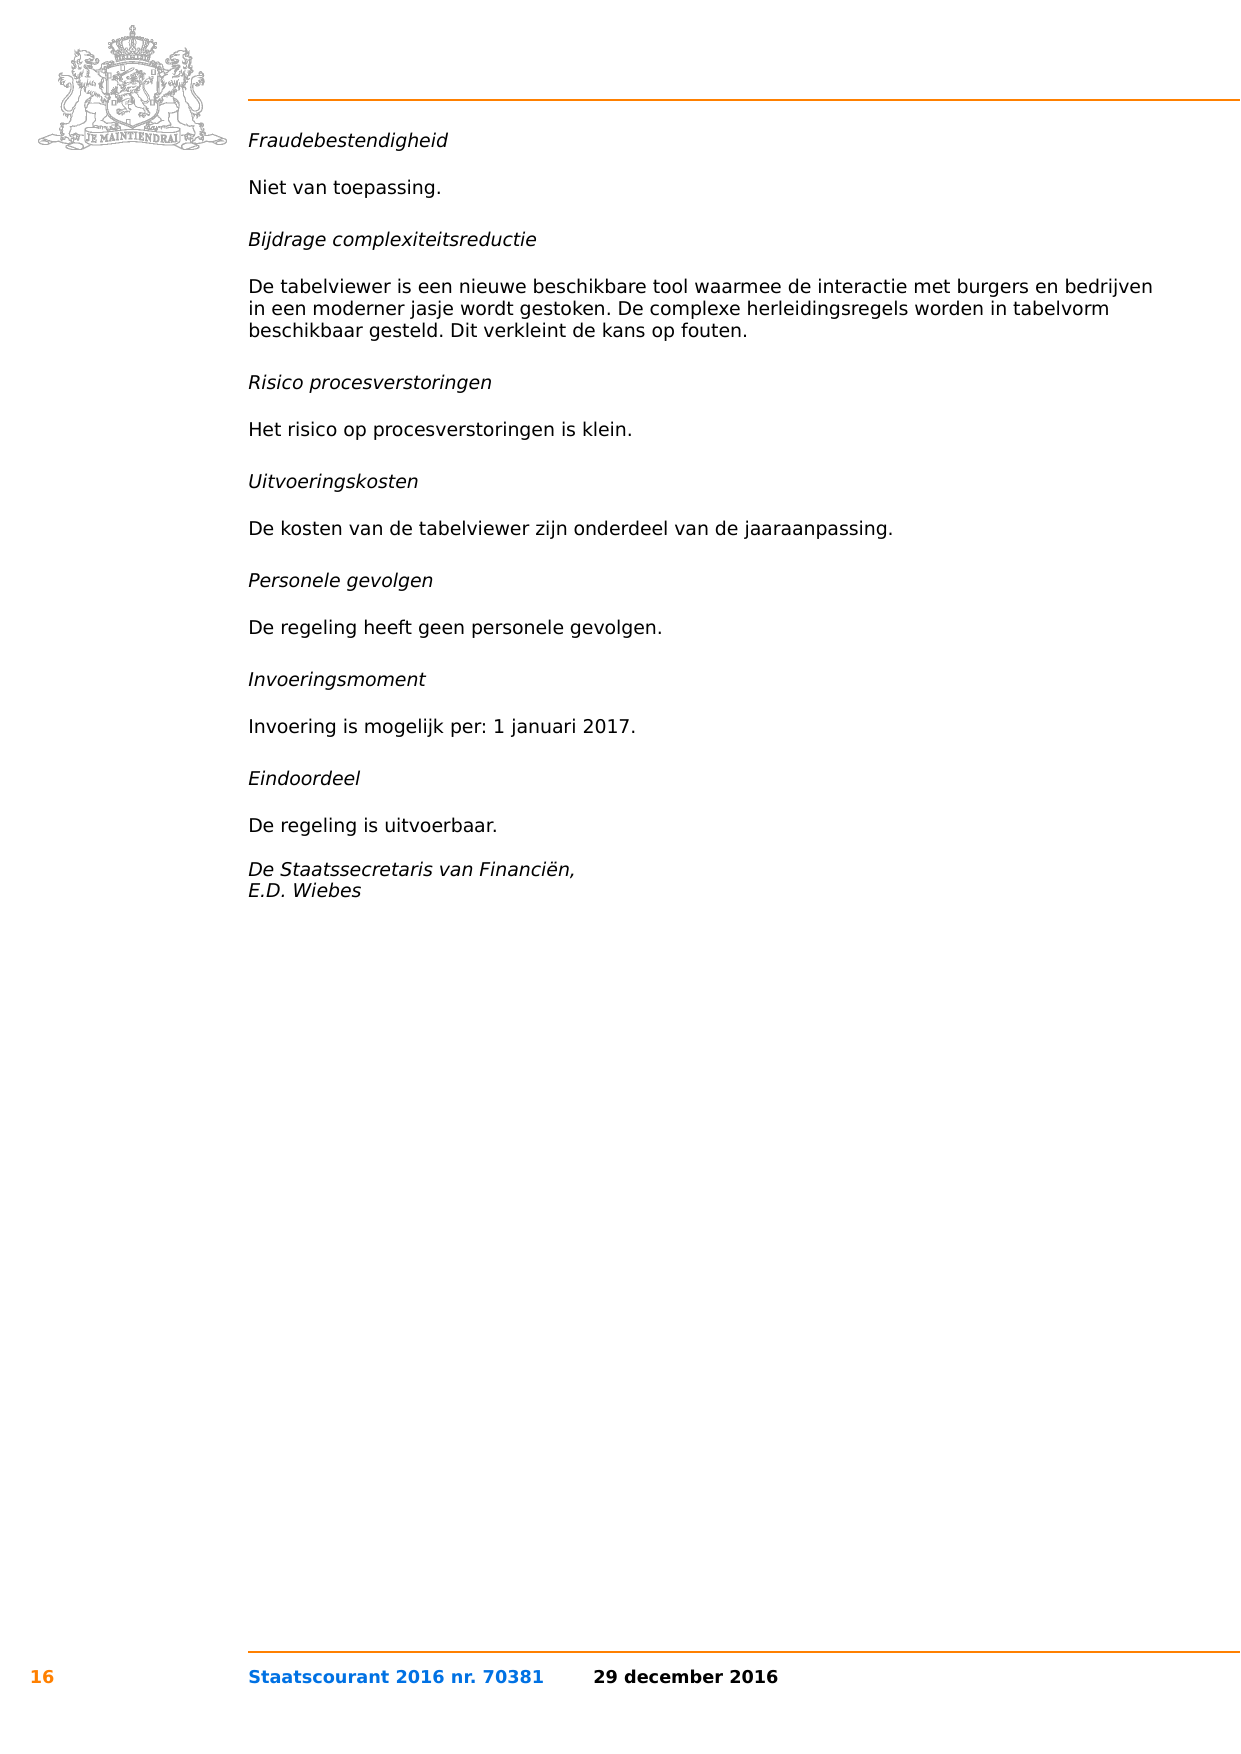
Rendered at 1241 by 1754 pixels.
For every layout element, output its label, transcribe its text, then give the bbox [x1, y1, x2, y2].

subtitle Risico procesverstoringen [248, 372, 1163, 394]
text Invoering is mogelijk per: 1 januari 2017. [248, 716, 1163, 738]
subtitle Uitvoeringskosten [248, 471, 1163, 493]
text De regeling heeft geen personele gevolgen. [248, 617, 1163, 639]
text De regeling is uitvoerbaar. [248, 814, 1163, 837]
text Het risico op procesverstoringen is klein. [248, 419, 1163, 441]
subtitle Personele gevolgen [248, 570, 1163, 592]
text De kosten van de tabelviewer zijn onderdeel van de jaaraanpassing. [248, 518, 1163, 540]
subtitle Fraudebestendigheid [248, 130, 1163, 152]
text De tabelviewer is een nieuwe beschikbare tool waarmee de interactie met burgers en bedrijven in een moderner jasje wordt gestoken. De complexe herleidingsregels worden in tabelvorm beschikbaar gesteld. Dit verkleint de kans op fouten. [248, 276, 1163, 342]
subtitle Invoeringsmoment [248, 669, 1163, 691]
text De Staatssecretaris van Financiën, E.D. Wiebes [248, 858, 1163, 902]
text Niet van toepassing. [248, 177, 1163, 199]
subtitle Bijdrage complexiteitsreductie [248, 229, 1163, 251]
picture [38, 25, 227, 150]
subtitle Eindoordeel [248, 768, 1163, 789]
